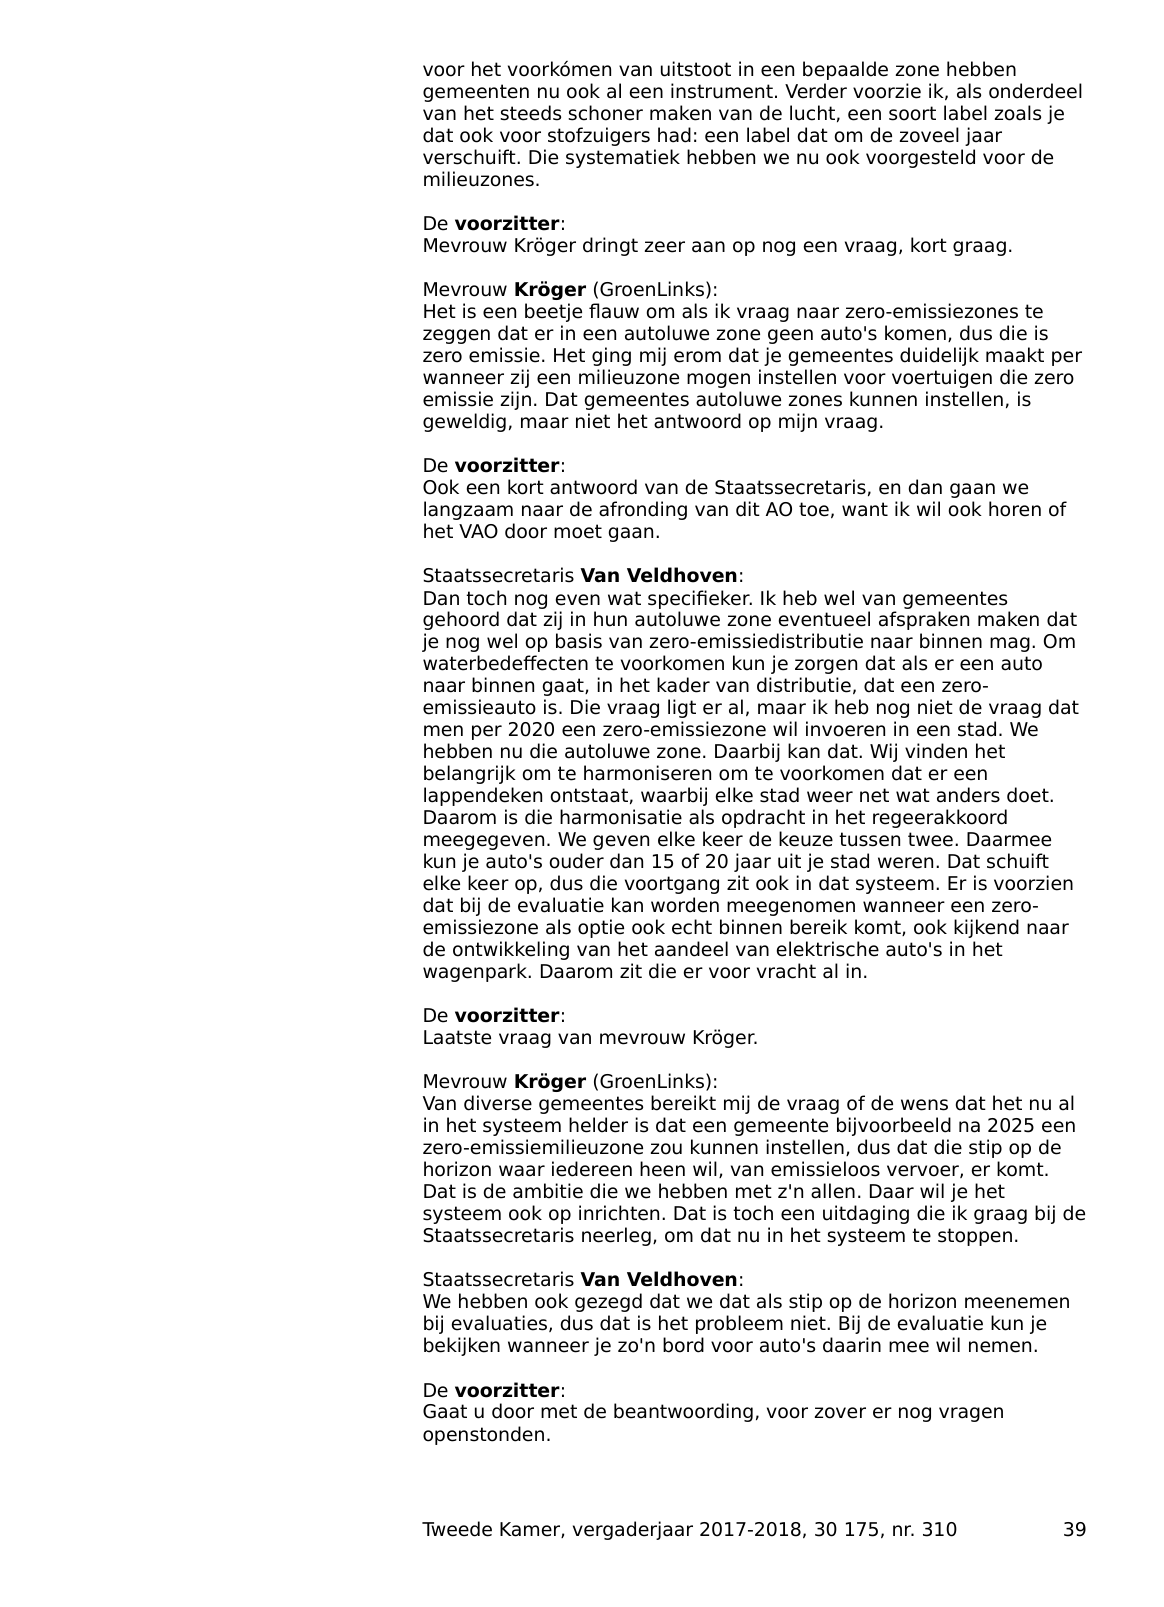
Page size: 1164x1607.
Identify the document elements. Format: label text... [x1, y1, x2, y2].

text Mevrouw Kröger (GroenLinks): [422, 279, 1087, 301]
text Staatssecretaris Van Veldhoven: [422, 565, 1087, 587]
text Het is een beetje flauw om als ik vraag naar zero-emissiezones te zeggen dat er in een autoluwe zone geen auto's komen, dus die is zero emissie. Het ging mij erom dat je gemeentes duidelijk maakt per wanneer zij een milieuzone mogen instellen voor voertuigen die zero emissie zijn. Dat gemeentes autoluwe zones kunnen instellen, is geweldig, maar niet het antwoord op mijn vraag. [422, 301, 1087, 433]
text De voorzitter: [422, 213, 1087, 235]
text De voorzitter: [422, 1379, 1087, 1401]
text Mevrouw Kröger (GroenLinks): [422, 1071, 1087, 1093]
text Dan toch nog even wat specifieker. Ik heb wel van gemeentes gehoord dat zij in hun autoluwe zone eventueel afspraken maken dat je nog wel op basis van zero-emissiedistributie naar binnen mag. Om waterbedeffecten te voorkomen kun je zorgen dat als er een auto naar binnen gaat, in het kader van distributie, dat een zero-emissieauto is. Die vraag ligt er al, maar ik heb nog niet de vraag dat men per 2020 een zero-emissiezone wil invoeren in een stad. We hebben nu die autoluwe zone. Daarbij kan dat. Wij vinden het belangrijk om te harmoniseren om te voorkomen dat er een lappendeken ontstaat, waarbij elke stad weer net wat anders doet. Daarom is die harmonisatie als opdracht in het regeerakkoord meegegeven. We geven elke keer de keuze tussen twee. Daarmee kun je auto's ouder dan 15 of 20 jaar uit je stad weren. Dat schuift elke keer op, dus die voortgang zit ook in dat systeem. Er is voorzien dat bij de evaluatie kan worden meegenomen wanneer een zero-emissiezone als optie ook echt binnen bereik komt, ook kijkend naar de ontwikkeling van het aandeel van elektrische auto's in het wagenpark. Daarom zit die er voor vracht al in. [422, 587, 1087, 983]
text De voorzitter: [422, 455, 1087, 477]
text Ook een kort antwoord van de Staatssecretaris, en dan gaan we langzaam naar de afronding van dit AO toe, want ik wil ook horen of het VAO door moet gaan. [422, 477, 1087, 543]
text Van diverse gemeentes bereikt mij de vraag of de wens dat het nu al in het systeem helder is dat een gemeente bijvoorbeeld na 2025 een zero-emissiemilieuzone zou kunnen instellen, dus dat die stip op de horizon waar iedereen heen wil, van emissieloos vervoer, er komt. Dat is de ambitie die we hebben met z'n allen. Daar wil je het systeem ook op inrichten. Dat is toch een uitdaging die ik graag bij de Staatssecretaris neerleg, om dat nu in het systeem te stoppen. [422, 1093, 1087, 1247]
text Gaat u door met de beantwoording, voor zover er nog vragen openstonden. [422, 1401, 1087, 1445]
text voor het voorkómen van uitstoot in een bepaalde zone hebben gemeenten nu ook al een instrument. Verder voorzie ik, als onderdeel van het steeds schoner maken van de lucht, een soort label zoals je dat ook voor stofzuigers had: een label dat om de zoveel jaar verschuift. Die systematiek hebben we nu ook voorgesteld voor de milieuzones. [422, 59, 1087, 191]
text De voorzitter: [422, 1005, 1087, 1027]
text We hebben ook gezegd dat we dat als stip op de horizon meenemen bij evaluaties, dus dat is het probleem niet. Bij de evaluatie kun je bekijken wanneer je zo'n bord voor auto's daarin mee wil nemen. [422, 1291, 1087, 1357]
text Staatssecretaris Van Veldhoven: [422, 1269, 1087, 1291]
text Laatste vraag van mevrouw Kröger. [422, 1027, 1087, 1049]
text Mevrouw Kröger dringt zeer aan op nog een vraag, kort graag. [422, 235, 1087, 257]
